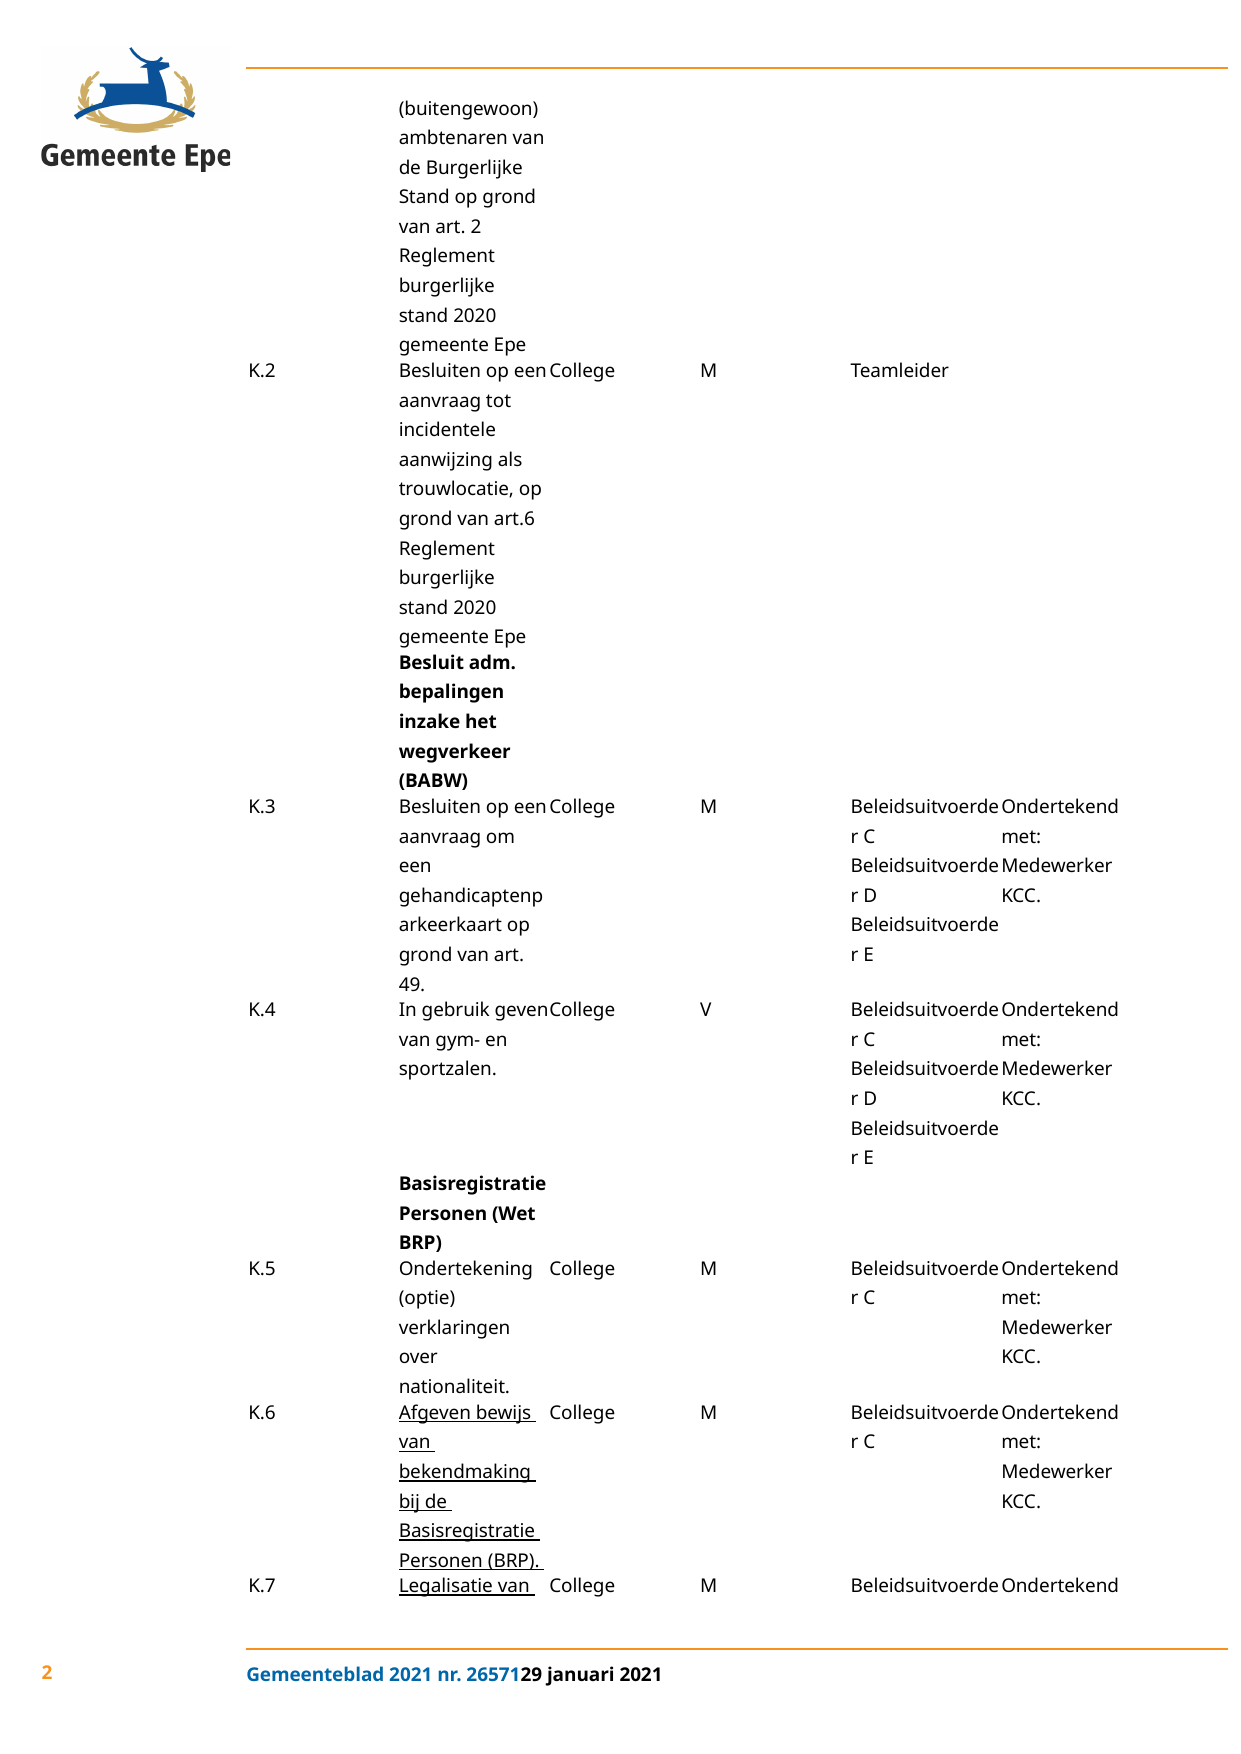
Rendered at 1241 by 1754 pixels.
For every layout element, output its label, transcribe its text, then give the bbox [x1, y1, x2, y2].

table_cell Ondertekening (optie) verklaringen over nationaliteit. [399, 1255, 549, 1399]
table_cell Ondertekend met: Medewerker KCC. [1001, 1255, 1152, 1399]
table_cell Besluiten op een aanvraag om een gehandicaptenparkeerkaart op grond van art. 49. [399, 793, 549, 996]
picture [41, 47, 231, 172]
table_cell K.4 [248, 996, 398, 1170]
table_cell Ondertekend met: Medewerker KCC. [1001, 996, 1152, 1170]
table_cell [850, 1170, 1001, 1255]
table_cell Afgeven bewijs van bekendmaking bij de Basisregistratie Personen (BRP). [399, 1399, 549, 1573]
table_cell K.6 [248, 1399, 398, 1573]
table_cell Beleidsuitvoerder C Beleidsuitvoerder D Beleidsuitvoerder E [850, 996, 1001, 1170]
table_cell Ondertekend met: Medewerker KCC. [1001, 793, 1152, 996]
table_cell [700, 649, 850, 793]
table_cell Besluit adm. bepalingen inzake het wegverkeer (BABW) [399, 649, 549, 793]
table_cell K.2 [248, 357, 398, 649]
table_cell Ondertekend [1001, 1573, 1152, 1598]
table_cell [248, 649, 398, 793]
table_cell [248, 1170, 398, 1255]
table_cell College [549, 996, 700, 1170]
table_cell Legalisatie van [399, 1573, 549, 1598]
table_cell M [700, 793, 850, 996]
table_cell [700, 1170, 850, 1255]
table_cell [1001, 1170, 1152, 1255]
table_cell In gebruik geven van gym- en sportzalen. [399, 996, 549, 1170]
table_cell College [549, 1255, 700, 1399]
table_cell Teamleider [850, 357, 1001, 649]
table_cell College [549, 793, 700, 996]
table_cell College [549, 357, 700, 649]
table_cell (buitengewoon) ambtenaren van de Burgerlijke Stand op grond van art. 2 Reglement burgerlijke stand 2020 gemeente Epe [399, 95, 549, 357]
table_cell K.7 [248, 1573, 398, 1598]
table_cell [549, 1170, 700, 1255]
table_cell [549, 95, 700, 357]
table_cell M [700, 1573, 850, 1598]
table_cell Beleidsuitvoerder C [850, 1399, 1001, 1573]
table_cell Beleidsuitvoerde [850, 1573, 1001, 1598]
table_cell K.3 [248, 793, 398, 996]
table_cell M [700, 1399, 850, 1573]
table_cell [850, 95, 1001, 357]
table_cell M [700, 357, 850, 649]
table_cell K.5 [248, 1255, 398, 1399]
table_cell [850, 649, 1001, 793]
table_cell College [549, 1399, 700, 1573]
table_cell Beleidsuitvoerder C [850, 1255, 1001, 1399]
table_cell [1001, 357, 1152, 649]
table_cell [549, 649, 700, 793]
table_cell [1001, 95, 1152, 357]
table_cell Ondertekend met: Medewerker KCC. [1001, 1399, 1152, 1573]
table_cell Beleidsuitvoerder C Beleidsuitvoerder D Beleidsuitvoerder E [850, 793, 1001, 996]
table_cell Besluiten op een aanvraag tot incidentele aanwijzing als trouwlocatie, op grond van art.6 Reglement burgerlijke stand 2020 gemeente Epe [399, 357, 549, 649]
table_cell [700, 95, 850, 357]
table_cell M [700, 1255, 850, 1399]
table_cell [248, 95, 398, 357]
table_cell College [549, 1573, 700, 1598]
table_cell [1001, 649, 1152, 793]
table_cell V [700, 996, 850, 1170]
table_cell Basisregistratie Personen (Wet BRP) [399, 1170, 549, 1255]
